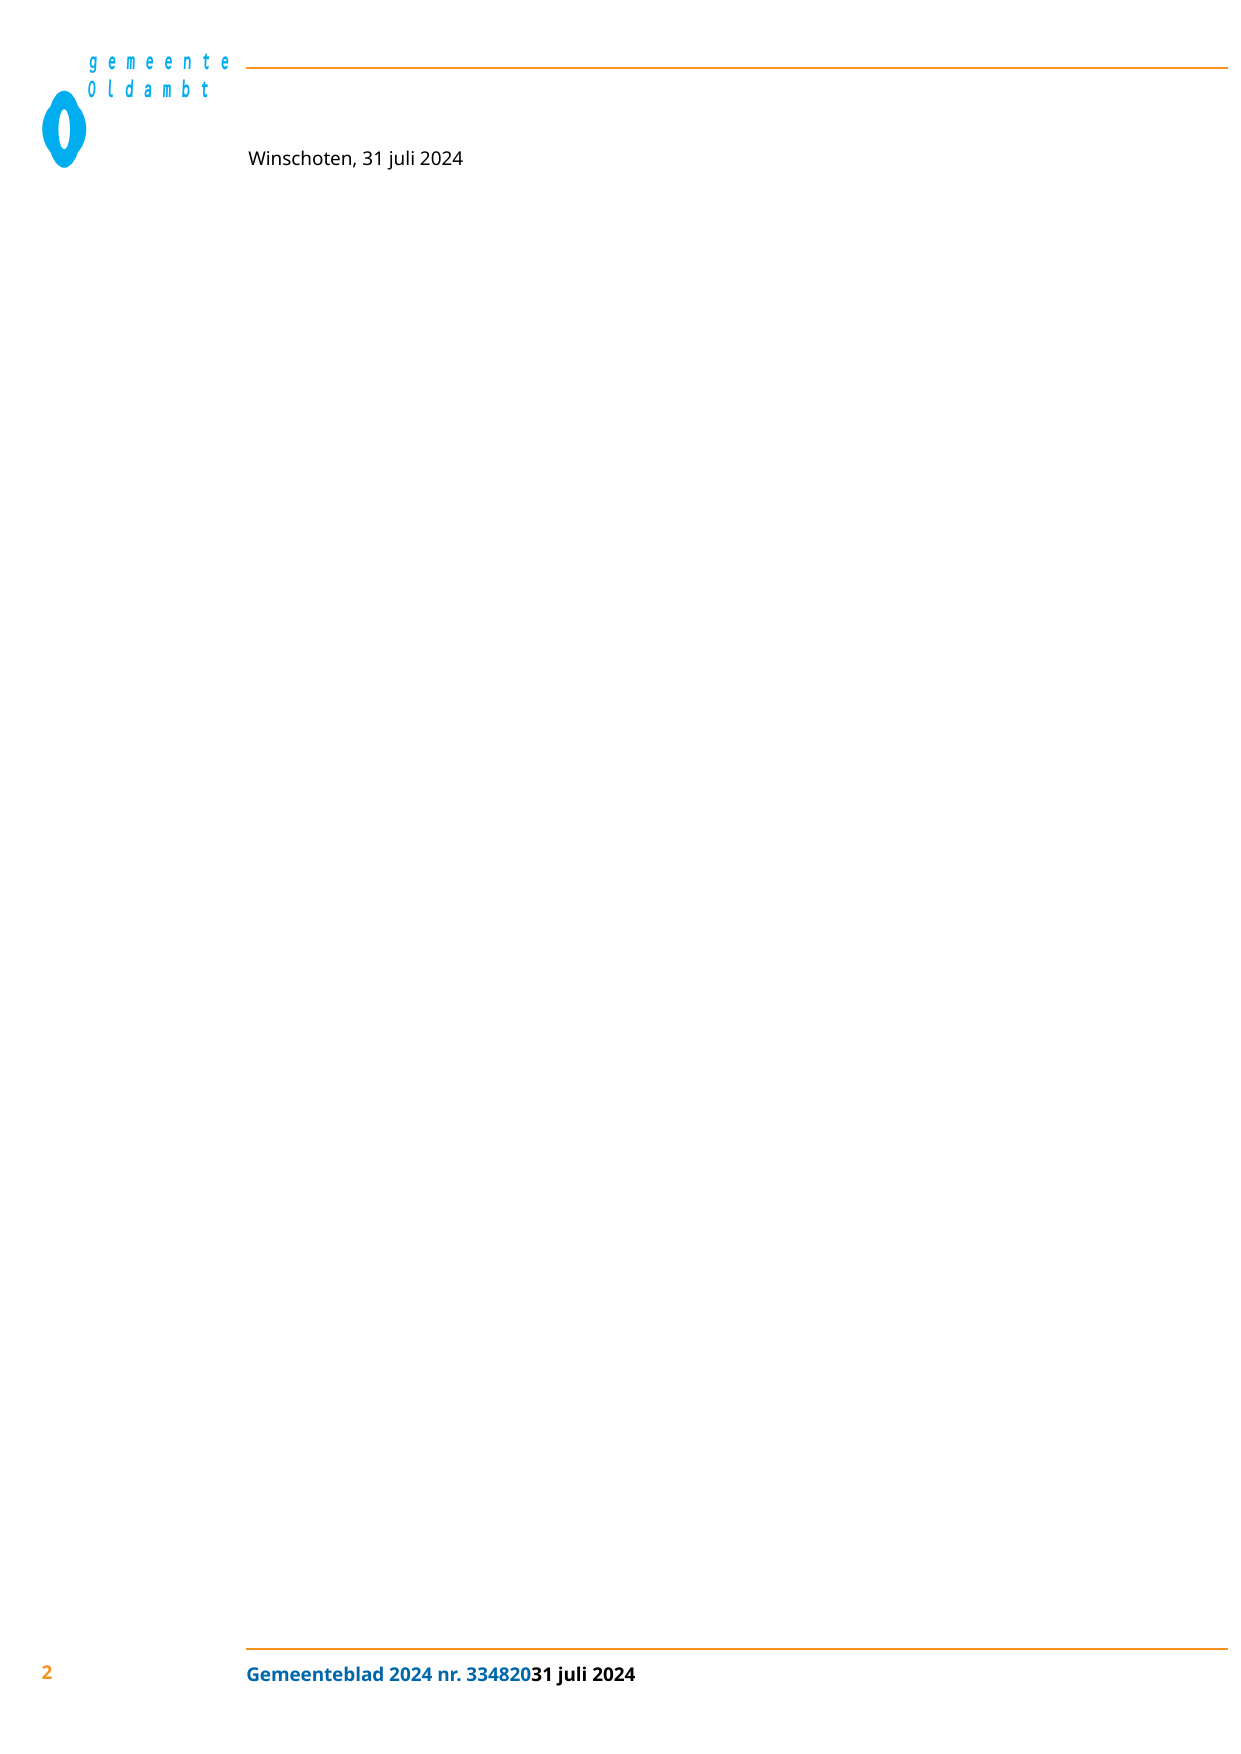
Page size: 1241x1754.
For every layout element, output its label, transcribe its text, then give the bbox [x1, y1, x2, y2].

text Winschoten, 31 juli 2024 [248, 145, 1152, 171]
picture [41, 47, 231, 172]
